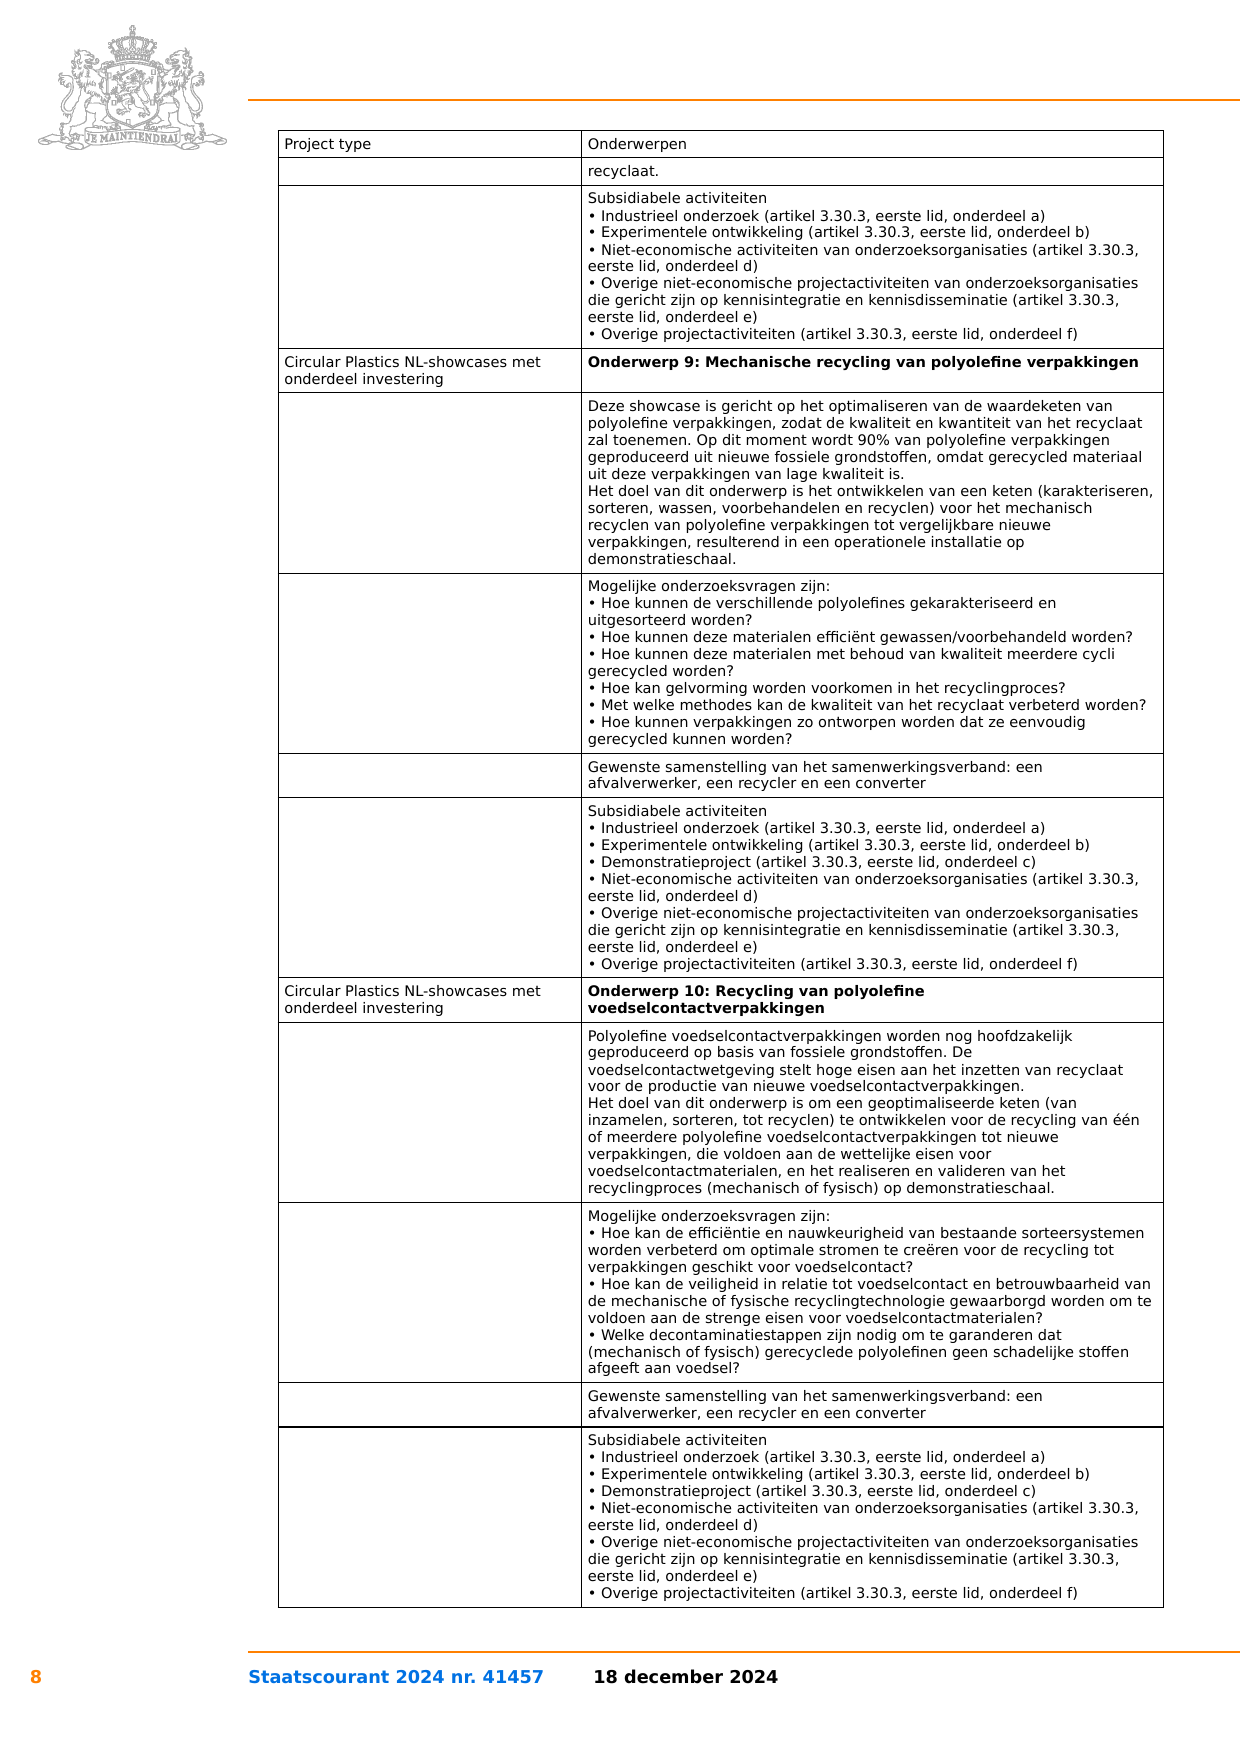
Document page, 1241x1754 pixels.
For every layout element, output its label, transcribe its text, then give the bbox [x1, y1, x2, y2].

table_cell Onderwerp 9: Mechanische recycling van polyolefine verpakkingen [582, 349, 1163, 392]
table_cell [279, 1023, 581, 1202]
table_cell [279, 754, 581, 797]
table_cell Gewenste samenstelling van het samenwerkingsverband: een afvalverwerker, een recycler en een converter [582, 1383, 1163, 1426]
picture [38, 25, 227, 150]
table_cell recyclaat. [582, 158, 1163, 185]
table_cell [279, 393, 581, 572]
table_cell Subsidiabele activiteiten • Industrieel onderzoek (artikel 3.30.3, eerste lid, onderdeel a) • Experimentele ontwikkeling (artikel 3.30.3, eerste lid, onderdeel b) • Demonstratieproject (artikel 3.30.3, eerste lid, onderdeel c) • Niet-economische activiteiten van onderzoeksorganisaties (artikel 3.30.3, eerste lid, onderdeel d) • Overige niet-economische projectactiviteiten van onderzoeksorganisaties die gericht zijn op kennisintegratie en kennisdisseminatie (artikel 3.30.3, eerste lid, onderdeel e) • Overige projectactiviteiten (artikel 3.30.3, eerste lid, onderdeel f) [582, 798, 1163, 977]
table_cell Onderwerp 10: Recycling van polyolefine voedselcontactverpakkingen [582, 978, 1163, 1022]
table_cell Mogelijke onderzoeksvragen zijn: • Hoe kunnen de verschillende polyolefines gekarakteriseerd en uitgesorteerd worden? • Hoe kunnen deze materialen efficiënt gewassen/voorbehandeld worden? • Hoe kunnen deze materialen met behoud van kwaliteit meerdere cycli gerecycled worden? • Hoe kan gelvorming worden voorkomen in het recyclingproces? • Met welke methodes kan de kwaliteit van het recyclaat verbeterd worden? • Hoe kunnen verpakkingen zo ontworpen worden dat ze eenvoudig gerecycled kunnen worden? [582, 574, 1163, 753]
table_cell Circular Plastics NL-showcases met onderdeel investering [279, 978, 581, 1022]
table_cell Subsidiabele activiteiten • Industrieel onderzoek (artikel 3.30.3, eerste lid, onderdeel a) • Experimentele ontwikkeling (artikel 3.30.3, eerste lid, onderdeel b) • Demonstratieproject (artikel 3.30.3, eerste lid, onderdeel c) • Niet-economische activiteiten van onderzoeksorganisaties (artikel 3.30.3, eerste lid, onderdeel d) • Overige niet-economische projectactiviteiten van onderzoeksorganisaties die gericht zijn op kennisintegratie en kennisdisseminatie (artikel 3.30.3, eerste lid, onderdeel e) • Overige projectactiviteiten (artikel 3.30.3, eerste lid, onderdeel f) [582, 1428, 1163, 1607]
table_header Onderwerpen [582, 131, 1163, 157]
table_cell [279, 798, 581, 977]
table_cell Polyolefine voedselcontactverpakkingen worden nog hoofdzakelijk geproduceerd op basis van fossiele grondstoffen. De voedselcontactwetgeving stelt hoge eisen aan het inzetten van recyclaat voor de productie van nieuwe voedselcontactverpakkingen. Het doel van dit onderwerp is om een geoptimaliseerde keten (van inzamelen, sorteren, tot recyclen) te ontwikkelen voor de recycling van één of meerdere polyolefine voedselcontactverpakkingen tot nieuwe verpakkingen, die voldoen aan de wettelijke eisen voor voedselcontactmaterialen, en het realiseren en valideren van het recyclingproces (mechanisch of fysisch) op demonstratieschaal. [582, 1023, 1163, 1202]
table_cell Gewenste samenstelling van het samenwerkingsverband: een afvalverwerker, een recycler en een converter [582, 754, 1163, 797]
table_cell [279, 1383, 581, 1426]
table_cell [279, 1203, 581, 1382]
table_cell Deze showcase is gericht op het optimaliseren van de waardeketen van polyolefine verpakkingen, zodat de kwaliteit en kwantiteit van het recyclaat zal toenemen. Op dit moment wordt 90% van polyolefine verpakkingen geproduceerd uit nieuwe fossiele grondstoffen, omdat gerecycled materiaal uit deze verpakkingen van lage kwaliteit is. Het doel van dit onderwerp is het ontwikkelen van een keten (karakteriseren, sorteren, wassen, voorbehandelen en recyclen) voor het mechanisch recyclen van polyolefine verpakkingen tot vergelijkbare nieuwe verpakkingen, resulterend in een operationele installatie op demonstratieschaal. [582, 393, 1163, 572]
table_cell Subsidiabele activiteiten • Industrieel onderzoek (artikel 3.30.3, eerste lid, onderdeel a) • Experimentele ontwikkeling (artikel 3.30.3, eerste lid, onderdeel b) • Niet-economische activiteiten van onderzoeksorganisaties (artikel 3.30.3, eerste lid, onderdeel d) • Overige niet-economische projectactiviteiten van onderzoeksorganisaties die gericht zijn op kennisintegratie en kennisdisseminatie (artikel 3.30.3, eerste lid, onderdeel e) • Overige projectactiviteiten (artikel 3.30.3, eerste lid, onderdeel f) [582, 186, 1163, 348]
table_cell [279, 186, 581, 348]
table_cell [279, 1428, 581, 1607]
table_cell Circular Plastics NL-showcases met onderdeel investering [279, 349, 581, 392]
table_cell Mogelijke onderzoeksvragen zijn: • Hoe kan de efficiëntie en nauwkeurigheid van bestaande sorteersystemen worden verbeterd om optimale stromen te creëren voor de recycling tot verpakkingen geschikt voor voedselcontact? • Hoe kan de veiligheid in relatie tot voedselcontact en betrouwbaarheid van de mechanische of fysische recyclingtechnologie gewaarborgd worden om te voldoen aan de strenge eisen voor voedselcontactmaterialen? • Welke decontaminatiestappen zijn nodig om te garanderen dat (mechanisch of fysisch) gerecyclede polyolefinen geen schadelijke stoffen afgeeft aan voedsel? [582, 1203, 1163, 1382]
table_cell [279, 574, 581, 753]
table_header Project type [279, 131, 581, 157]
table_cell [279, 158, 581, 185]
